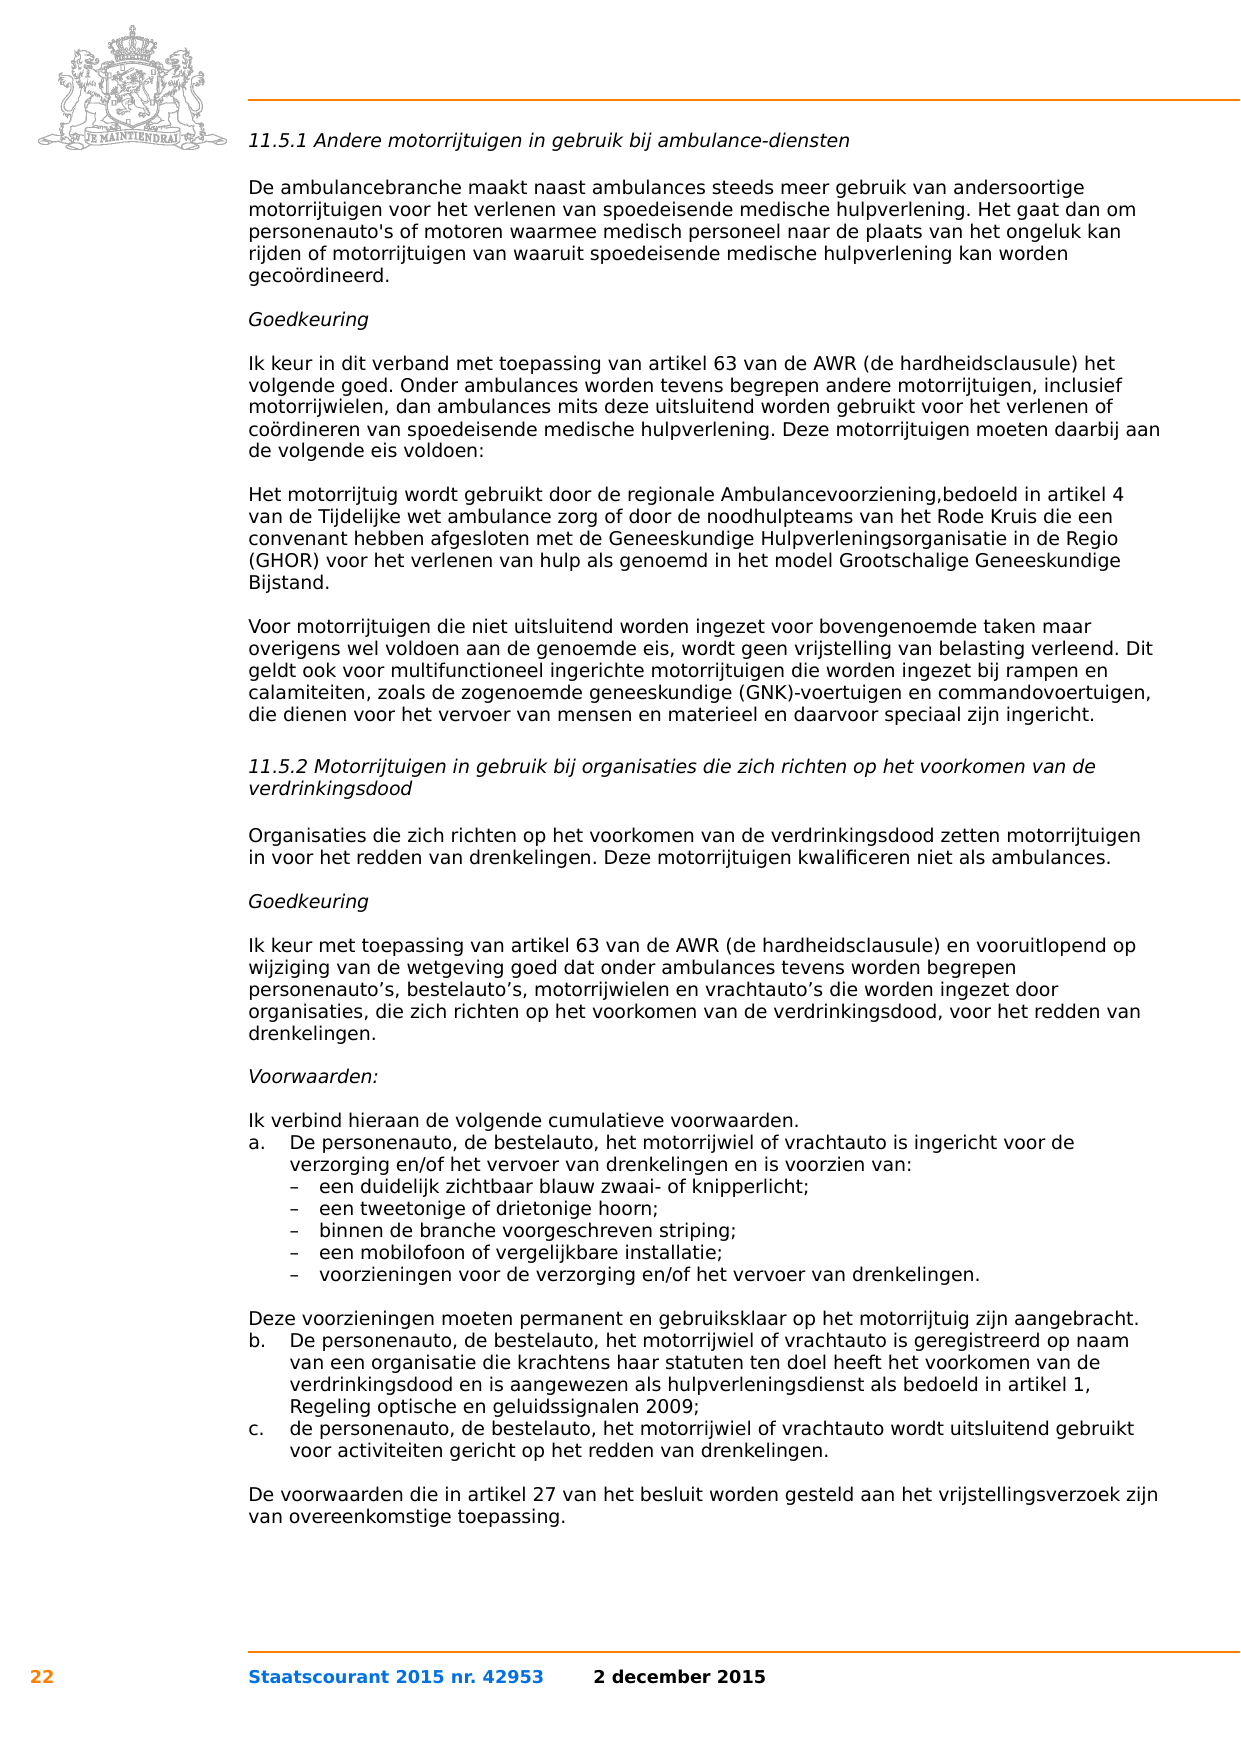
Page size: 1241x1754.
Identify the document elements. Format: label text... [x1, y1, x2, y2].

subtitle 11.5.2 Motorrijtuigen in gebruik bij organisaties die zich richten op het voorkomen van de verdrinkingsdood [248, 756, 1163, 800]
text – een tweetonige of drietonige hoorn; [289, 1198, 1163, 1220]
text a. De personenauto, de bestelauto, het motorrijwiel of vrachtauto is ingericht voor de verzorging en/of het vervoer van drenkelingen en is voorzien van: [248, 1132, 1163, 1176]
text b. De personenauto, de bestelauto, het motorrijwiel of vrachtauto is geregistreerd op naam van een organisatie die krachtens haar statuten ten doel heeft het voorkomen van de verdrinkingsdood en is aangewezen als hulpverleningsdienst als bedoeld in artikel 1, Regeling optische en geluidssignalen 2009; [248, 1330, 1163, 1418]
text c. de personenauto, de bestelauto, het motorrijwiel of vrachtauto wordt uitsluitend gebruikt voor activiteiten gericht op het redden van drenkelingen. [248, 1418, 1163, 1462]
text De voorwaarden die in artikel 27 van het besluit worden gesteld aan het vrijstellingsverzoek zijn van overeenkomstige toepassing. [248, 1484, 1163, 1528]
text De ambulancebranche maakt naast ambulances steeds meer gebruik van andersoortige motorrijtuigen voor het verlenen van spoedeisende medische hulpverlening. Het gaat dan om personenauto's of motoren waarmee medisch personeel naar de plaats van het ongeluk kan rijden of motorrijtuigen van waaruit spoedeisende medische hulpverlening kan worden gecoördineerd. [248, 177, 1163, 287]
text Ik keur met toepassing van artikel 63 van de AWR (de hardheidsclausule) en vooruitlopend op wijziging van de wetgeving goed dat onder ambulances tevens worden begrepen personenauto’s, bestelauto’s, motorrijwielen en vrachtauto’s die worden ingezet door organisaties, die zich richten op het voorkomen van de verdrinkingsdood, voor het redden van drenkelingen. [248, 934, 1163, 1044]
subtitle 11.5.1 Andere motorrijtuigen in gebruik bij ambulance-diensten [248, 130, 1163, 152]
picture [38, 25, 227, 150]
text Organisaties die zich richten op het voorkomen van de verdrinkingsdood zetten motorrijtuigen in voor het redden van drenkelingen. Deze motorrijtuigen kwalificeren niet als ambulances. [248, 825, 1163, 869]
text Voor motorrijtuigen die niet uitsluitend worden ingezet voor bovengenoemde taken maar overigens wel voldoen aan de genoemde eis, wordt geen vrijstelling van belasting verleend. Dit geldt ook voor multifunctioneel ingerichte motorrijtuigen die worden ingezet bij rampen en calamiteiten, zoals de zogenoemde geneeskundige (GNK)-voertuigen en commandovoertuigen, die dienen voor het vervoer van mensen en materieel en daarvoor speciaal zijn ingericht. [248, 616, 1163, 726]
subtitle Goedkeuring [248, 891, 1163, 913]
subtitle Goedkeuring [248, 309, 1163, 331]
text – een mobilofoon of vergelijkbare installatie; [289, 1242, 1163, 1264]
text – voorzieningen voor de verzorging en/of het vervoer van drenkelingen. [289, 1264, 1163, 1286]
text Het motorrijtuig wordt gebruikt door de regionale Ambulancevoorziening,bedoeld in artikel 4 van de Tijdelijke wet ambulance zorg of door de noodhulpteams van het Rode Kruis die een convenant hebben afgesloten met de Geneeskundige Hulpverleningsorganisatie in de Regio (GHOR) voor het verlenen van hulp als genoemd in het model Grootschalige Geneeskundige Bijstand. [248, 484, 1163, 594]
text – een duidelijk zichtbaar blauw zwaai- of knipperlicht; [289, 1176, 1163, 1198]
subtitle Voorwaarden: [248, 1066, 1163, 1088]
text Deze voorzieningen moeten permanent en gebruiksklaar op het motorrijtuig zijn aangebracht. [248, 1308, 1163, 1330]
text Ik keur in dit verband met toepassing van artikel 63 van de AWR (de hardheidsclausule) het volgende goed. Onder ambulances worden tevens begrepen andere motorrijtuigen, inclusief motorrijwielen, dan ambulances mits deze uitsluitend worden gebruikt voor het verlenen of coördineren van spoedeisende medische hulpverlening. Deze motorrijtuigen moeten daarbij aan de volgende eis voldoen: [248, 352, 1163, 462]
text Ik verbind hieraan de volgende cumulatieve voorwaarden. [248, 1110, 1163, 1132]
text – binnen de branche voorgeschreven striping; [289, 1220, 1163, 1242]
